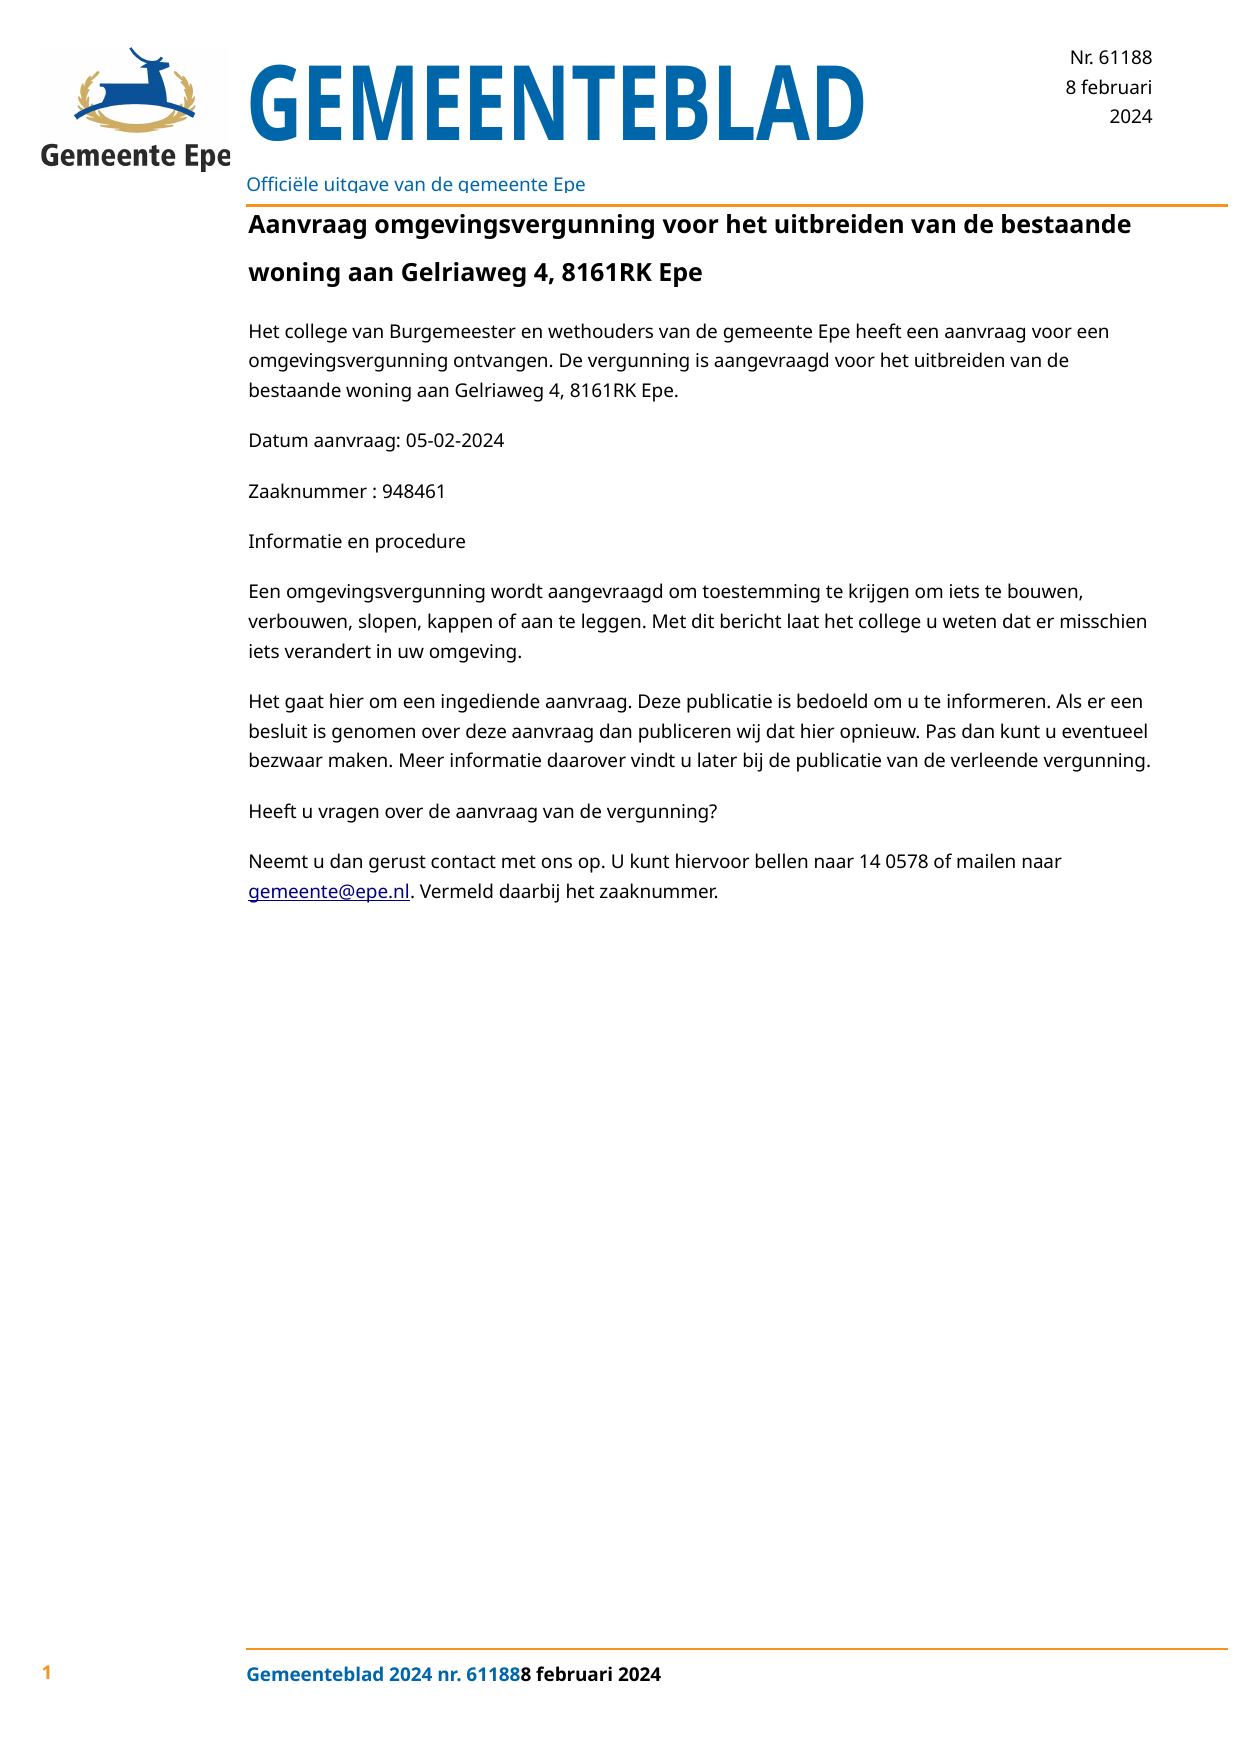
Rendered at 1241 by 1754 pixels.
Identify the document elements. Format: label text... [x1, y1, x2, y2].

text Informatie en procedure [248, 528, 1152, 554]
text Het college van Burgemeester en wethouders van de gemeente Epe heeft een aanvraag voor een omgevingsvergunning ontvangen. De vergunning is aangevraagd voor het uitbreiden van de bestaande woning aan Gelriaweg 4, 8161RK Epe. [248, 318, 1152, 403]
text Een omgevingsvergunning wordt aangevraagd om toestemming te krijgen om iets te bouwen, verbouwen, slopen, kappen of aan te leggen. Met dit bericht laat het college u weten dat er misschien iets verandert in uw omgeving. [248, 579, 1152, 664]
text Aanvraag omgevingsvergunning voor het uitbreiden van de bestaande woning aan Gelriaweg 4, 8161RK Epe [248, 207, 1152, 288]
text Neemt u dan gerust contact met ons op. U kunt hiervoor bellen naar 14 0578 of mailen naar gemeente@epe.nl. Vermeld daarbij het zaaknummer. [248, 848, 1152, 904]
text Datum aanvraag: 05-02-2024 [248, 427, 1152, 453]
text Het gaat hier om een ingediende aanvraag. Deze publicatie is bedoeld om u te informeren. Als er een besluit is genomen over deze aanvraag dan publiceren wij dat hier opnieuw. Pas dan kunt u eventueel bezwaar maken. Meer informatie daarover vindt u later bij de publicatie van de verleende vergunning. [248, 688, 1152, 773]
text Heeft u vragen over de aanvraag van de vergunning? [248, 798, 1152, 824]
text Zaaknummer : 948461 [248, 478, 1152, 504]
picture [41, 47, 231, 172]
